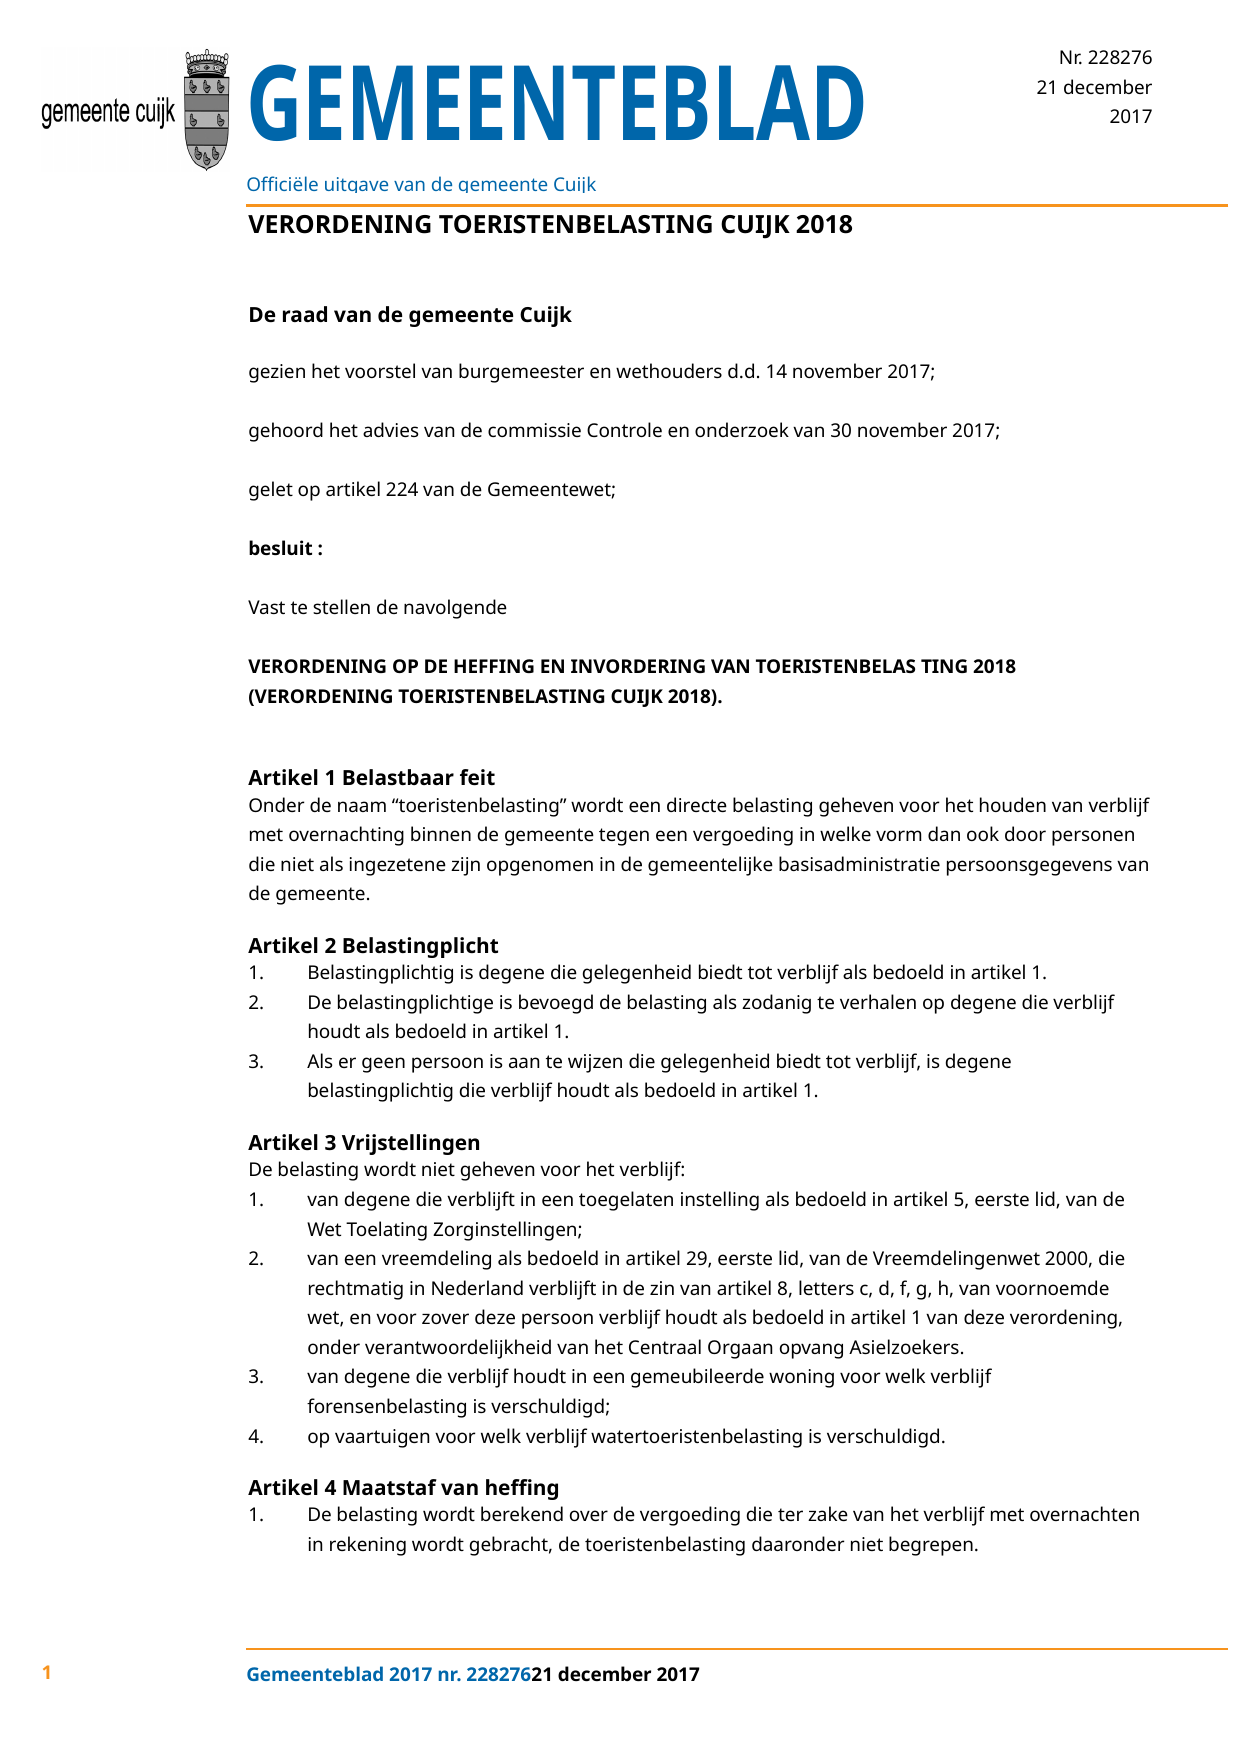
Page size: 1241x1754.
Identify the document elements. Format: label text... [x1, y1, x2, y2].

list op vaartuigen voor welk verblijf watertoeristenbelasting is verschuldigd. [248, 1423, 1152, 1448]
list van degene die verblijf houdt in een gemeubileerde woning voor welk verblijf forensenbelasting is verschuldigd; [248, 1364, 1152, 1419]
list van een vreemdeling als bedoeld in artikel 29, eerste lid, van de Vreemdelingenwet 2000, die rechtmatig in Nederland verblijft in de zin van artikel 8, letters c, d, f, g, h, van voornoemde wet, en voor zover deze persoon verblijf houdt als bedoeld in artikel 1 van deze verordening, onder verantwoordelijkheid van het Centraal Orgaan opvang Asielzoekers. [248, 1245, 1152, 1360]
text gezien het voorstel van burgemeester en wethouders d.d. 14 november 2017; [248, 358, 1152, 384]
text Artikel 4 Maatstaf van heffing [248, 1473, 1152, 1502]
text VERORDENING OP DE HEFFING EN INVORDERING VAN TOERISTENBELAS TING 2018 [248, 654, 1152, 679]
list van degene die verblijft in een toegelaten instelling als bedoeld in artikel 5, eerste lid, van de Wet Toelating Zorginstellingen; [248, 1186, 1152, 1241]
text Artikel 3 Vrijstellingen [248, 1128, 1152, 1157]
text Vast te stellen de navolgende [248, 594, 1152, 620]
list De belastingplichtige is bevoegd de belasting als zodanig te verhalen op degene die verblijf houdt als bedoeld in artikel 1. [248, 989, 1152, 1044]
picture [41, 47, 231, 172]
list De belasting wordt berekend over de vergoeding die ter zake van het verblijf met overnachten in rekening wordt gebracht, de toeristenbelasting daaronder niet begrepen. [248, 1502, 1152, 1557]
text gehoord het advies van de commissie Controle en onderzoek van 30 november 2017; [248, 417, 1152, 443]
text besluit : [248, 535, 1152, 561]
list Als er geen persoon is aan te wijzen die gelegenheid biedt tot verblijf, is degene belastingplichtig die verblijf houdt als bedoeld in artikel 1. [248, 1048, 1152, 1103]
text Artikel 1 Belastbaar feit [248, 763, 1152, 792]
text Artikel 2 Belastingplicht [248, 931, 1152, 959]
text gelet op artikel 224 van de Gemeentewet; [248, 476, 1152, 502]
text De raad van de gemeente Cuijk [248, 300, 1152, 328]
list Belastingplichtig is degene die gelegenheid biedt tot verblijf als bedoeld in artikel 1. [248, 959, 1152, 985]
text Onder de naam “toeristenbelasting” wordt een directe belasting geheven voor het houden van verblijf met overnachting binnen de gemeente tegen een vergoeding in welke vorm dan ook door personen die niet als ingezetene zijn opgenomen in de gemeentelijke basisadministratie persoonsgegevens van de gemeente. [248, 792, 1152, 906]
text VERORDENING TOERISTENBELASTING CUIJK 2018 [248, 207, 1152, 241]
text De belasting wordt niet geheven voor het verblijf: [248, 1157, 1152, 1182]
text (VERORDENING TOERISTENBELASTING CUIJK 2018). [248, 683, 1152, 709]
